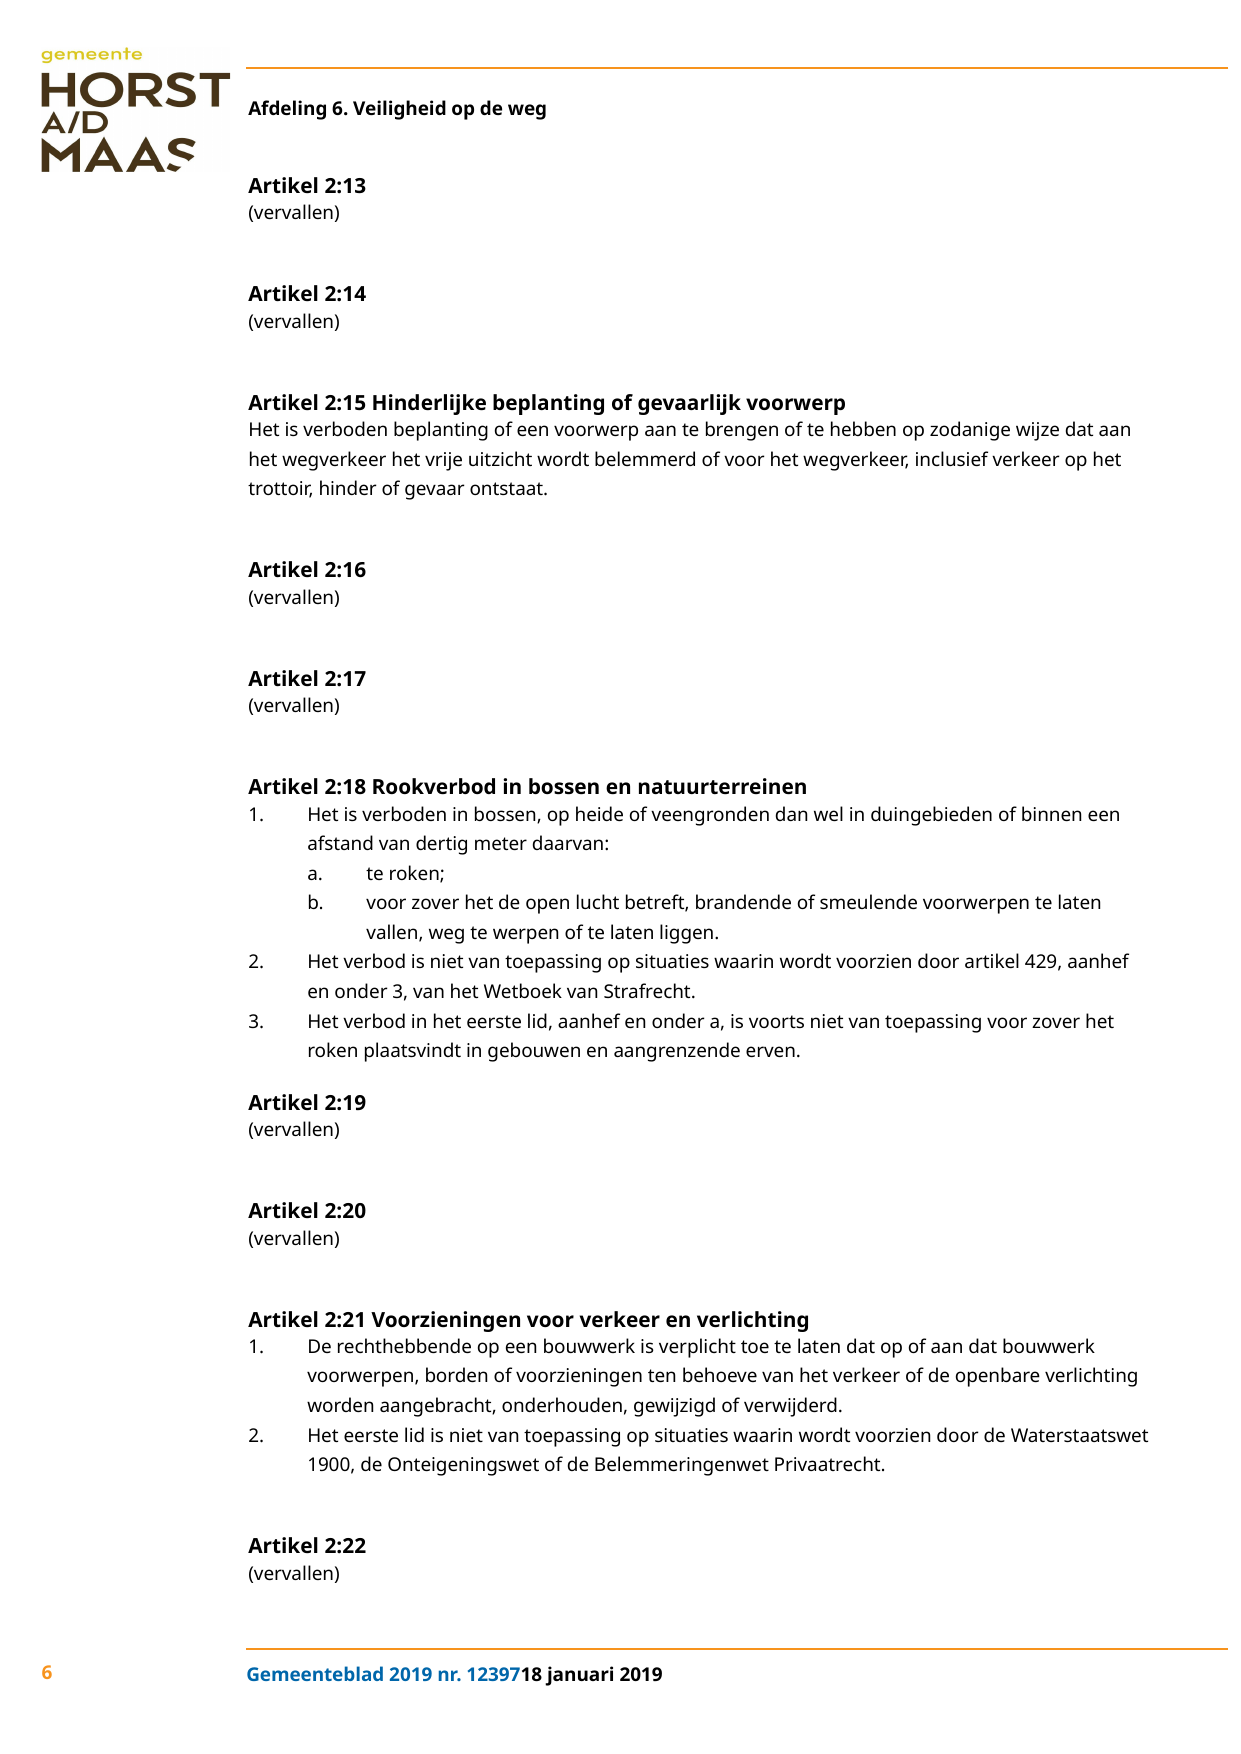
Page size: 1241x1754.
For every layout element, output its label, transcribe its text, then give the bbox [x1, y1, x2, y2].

text Artikel 2:21 Voorzieningen voor verkeer en verlichting [248, 1305, 1152, 1333]
list Het eerste lid is niet van toepassing op situaties waarin wordt voorzien door de Waterstaatswet 1900, de Onteigeningswet of de Belemmeringenwet Privaatrecht. [248, 1422, 1152, 1477]
list te roken; [307, 860, 1152, 886]
text (vervallen) [248, 199, 1152, 225]
list Het verbod is niet van toepassing op situaties waarin wordt voorzien door artikel 429, aanhef en onder 3, van het Wetboek van Strafrecht. [248, 949, 1152, 1004]
text (vervallen) [248, 692, 1152, 718]
text Artikel 2:16 [248, 555, 1152, 584]
text (vervallen) [248, 1225, 1152, 1250]
text Artikel 2:13 [248, 171, 1152, 199]
text Afdeling 6. Veiligheid op de weg [248, 95, 1152, 121]
text Artikel 2:15 Hinderlijke beplanting of gevaarlijk voorwerp [248, 388, 1152, 416]
text Artikel 2:20 [248, 1196, 1152, 1225]
list De rechthebbende op een bouwwerk is verplicht toe te laten dat op of aan dat bouwwerk voorwerpen, borden of voorzieningen ten behoeve van het verkeer of de openbare verlichting worden aangebracht, onderhouden, gewijzigd of verwijderd. [248, 1333, 1152, 1418]
text Artikel 2:19 [248, 1088, 1152, 1116]
text Artikel 2:14 [248, 279, 1152, 308]
text Artikel 2:18 Rookverbod in bossen en natuurterreinen [248, 772, 1152, 801]
text (vervallen) [248, 308, 1152, 333]
list Het is verboden in bossen, op heide of veengronden dan wel in duingebieden of binnen een afstand van dertig meter daarvan: [248, 801, 1152, 856]
text Artikel 2:17 [248, 664, 1152, 692]
list voor zover het de open lucht betreft, brandende of smeulende voorwerpen te laten vallen, weg te werpen of te laten liggen. [307, 889, 1152, 945]
text (vervallen) [248, 1116, 1152, 1142]
list Het verbod in het eerste lid, aanhef en onder a, is voorts niet van toepassing voor zover het roken plaatsvindt in gebouwen en aangrenzende erven. [248, 1008, 1152, 1063]
text Het is verboden beplanting of een voorwerp aan te brengen of te hebben op zodanige wijze dat aan het wegverkeer het vrije uitzicht wordt belemmerd of voor het wegverkeer, inclusief verkeer op het trottoir, hinder of gevaar ontstaat. [248, 416, 1152, 501]
text (vervallen) [248, 1560, 1152, 1586]
text (vervallen) [248, 584, 1152, 609]
text Artikel 2:22 [248, 1531, 1152, 1560]
picture [41, 47, 231, 172]
